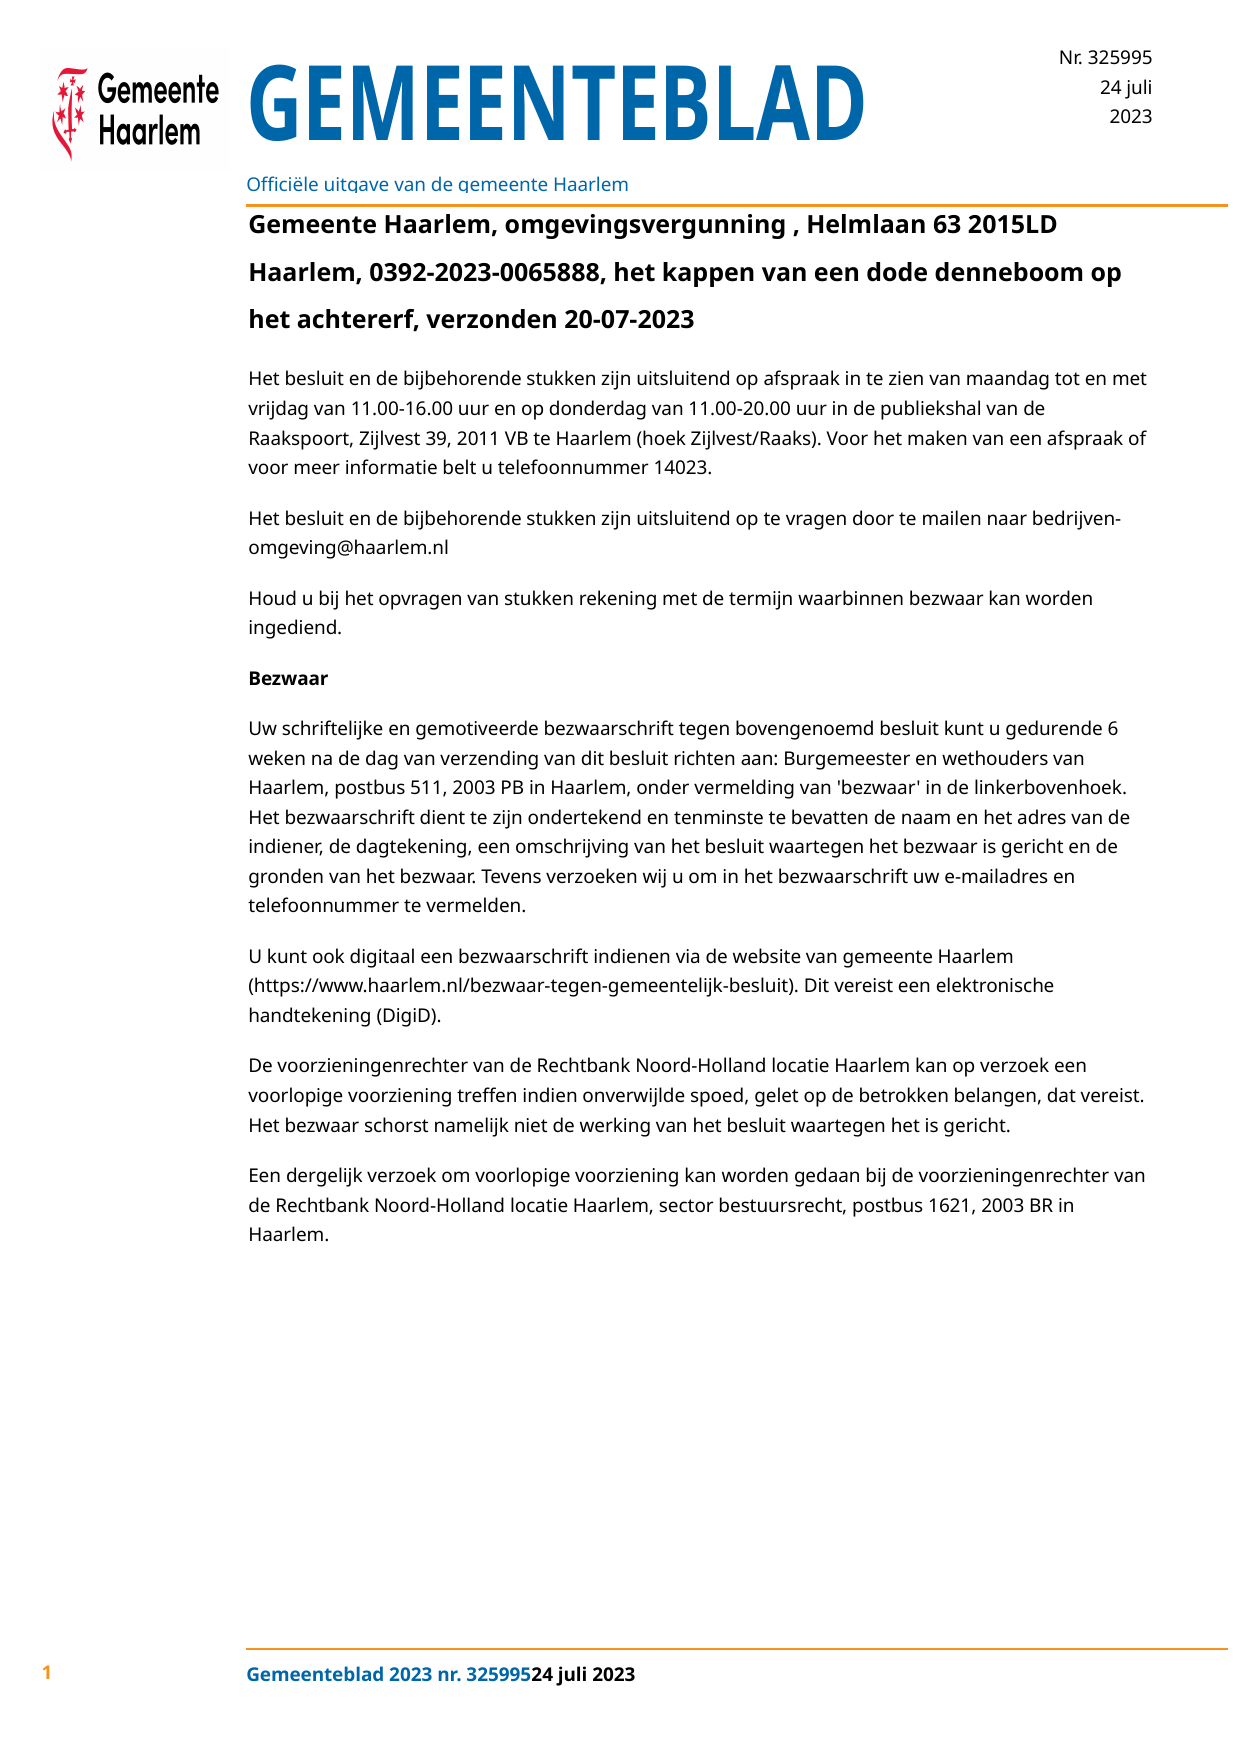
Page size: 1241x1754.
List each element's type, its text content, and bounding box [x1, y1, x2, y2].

text U kunt ook digitaal een bezwaarschrift indienen via de website van gemeente Haarlem (https://www.haarlem.nl/bezwaar-tegen-gemeentelijk-besluit). Dit vereist een elektronische handtekening (DigiD). [248, 943, 1152, 1028]
picture [41, 47, 231, 172]
text Gemeente Haarlem, omgevingsvergunning , Helmlaan 63 2015LD Haarlem, 0392-2023-0065888, het kappen van een dode denneboom op het achtererf, verzonden 20-07-2023 [248, 207, 1152, 336]
text Het besluit en de bijbehorende stukken zijn uitsluitend op te vragen door te mailen naar bedrijven-omgeving@haarlem.nl [248, 505, 1152, 560]
text Een dergelijk verzoek om voorlopige voorziening kan worden gedaan bij de voorzieningenrechter van de Rechtbank Noord-Holland locatie Haarlem, sector bestuursrecht, postbus 1621, 2003 BR in Haarlem. [248, 1162, 1152, 1247]
text Het besluit en de bijbehorende stukken zijn uitsluitend op afspraak in te zien van maandag tot en met vrijdag van 11.00-16.00 uur en op donderdag van 11.00-20.00 uur in de publiekshal van de Raakspoort, Zijlvest 39, 2011 VB te Haarlem (hoek Zijlvest/Raaks). Voor het maken van een afspraak of voor meer informatie belt u telefoonnummer 14023. [248, 366, 1152, 480]
text Bezwaar [248, 665, 1152, 690]
text Uw schriftelijke en gemotiveerde bezwaarschrift tegen bovengenoemd besluit kunt u gedurende 6 weken na de dag van verzending van dit besluit richten aan: Burgemeester en wethouders van Haarlem, postbus 511, 2003 PB in Haarlem, onder vermelding van 'bezwaar' in de linkerbovenhoek. Het bezwaarschrift dient te zijn ondertekend en tenminste te bevatten de naam en het adres van de indiener, de dagtekening, een omschrijving van het besluit waartegen het bezwaar is gericht en de gronden van het bezwaar. Tevens verzoeken wij u om in het bezwaarschrift uw e-mailadres en telefoonnummer te vermelden. [248, 715, 1152, 918]
text De voorzieningenrechter van de Rechtbank Noord-Holland locatie Haarlem kan op verzoek een voorlopige voorziening treffen indien onverwijlde spoed, gelet op de betrokken belangen, dat vereist. Het bezwaar schorst namelijk niet de werking van het besluit waartegen het is gericht. [248, 1053, 1152, 1137]
text Houd u bij het opvragen van stukken rekening met de termijn waarbinnen bezwaar kan worden ingediend. [248, 585, 1152, 640]
